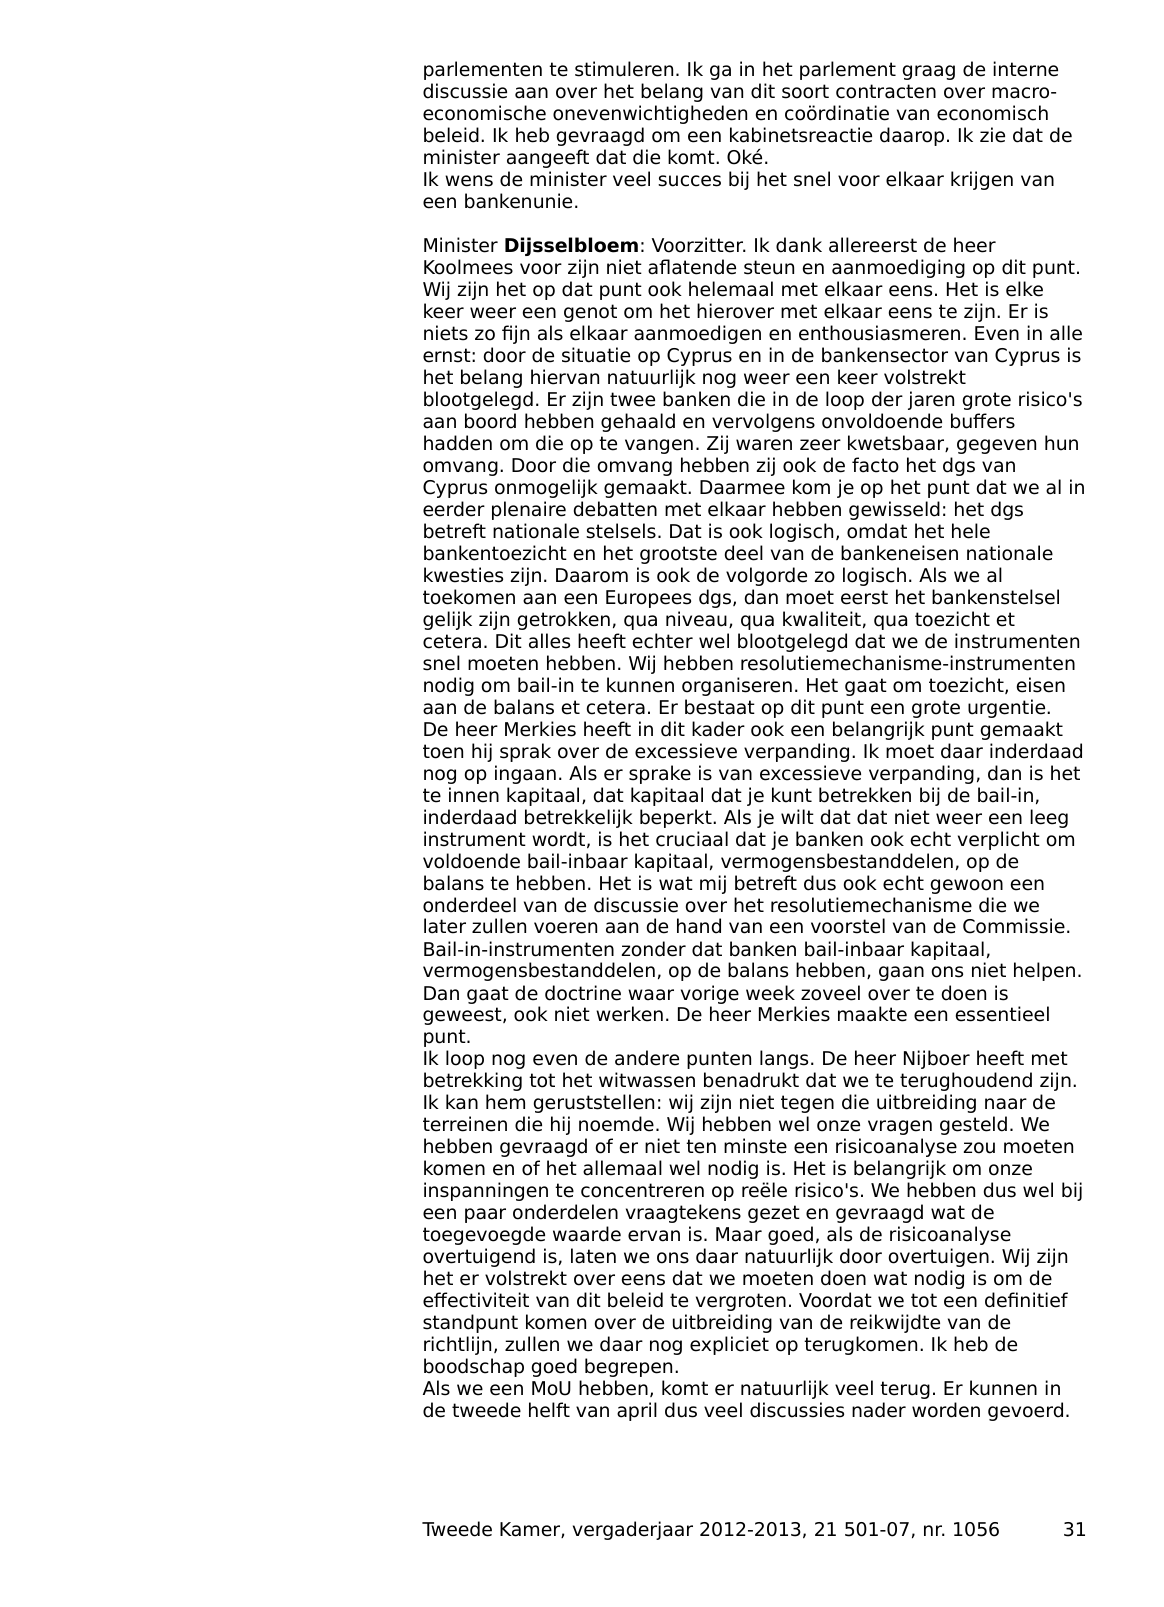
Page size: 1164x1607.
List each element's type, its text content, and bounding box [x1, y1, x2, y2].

text parlementen te stimuleren. Ik ga in het parlement graag de interne discussie aan over het belang van dit soort contracten over macro-economische onevenwichtigheden en coördinatie van economisch beleid. Ik heb gevraagd om een kabinetsreactie daarop. Ik zie dat de minister aangeeft dat die komt. Oké. [422, 59, 1087, 169]
text De heer Merkies heeft in dit kader ook een belangrijk punt gemaakt toen hij sprak over de excessieve verpanding. Ik moet daar inderdaad nog op ingaan. Als er sprake is van excessieve verpanding, dan is het te innen kapitaal, dat kapitaal dat je kunt betrekken bij de bail-in, inderdaad betrekkelijk beperkt. Als je wilt dat dat niet weer een leeg instrument wordt, is het cruciaal dat je banken ook echt verplicht om voldoende bail-inbaar kapitaal, vermogensbestanddelen, op de balans te hebben. Het is wat mij betreft dus ook echt gewoon een onderdeel van de discussie over het resolutiemechanisme die we later zullen voeren aan de hand van een voorstel van de Commissie. Bail-in-instrumenten zonder dat banken bail-inbaar kapitaal, vermogensbestanddelen, op de balans hebben, gaan ons niet helpen. Dan gaat de doctrine waar vorige week zoveel over te doen is geweest, ook niet werken. De heer Merkies maakte een essentieel punt. [422, 719, 1087, 1048]
text Ik wens de minister veel succes bij het snel voor elkaar krijgen van een bankenunie. [422, 169, 1087, 213]
text Ik loop nog even de andere punten langs. De heer Nijboer heeft met betrekking tot het witwassen benadrukt dat we te terughoudend zijn. Ik kan hem geruststellen: wij zijn niet tegen die uitbreiding naar de terreinen die hij noemde. Wij hebben wel onze vragen gesteld. We hebben gevraagd of er niet ten minste een risicoanalyse zou moeten komen en of het allemaal wel nodig is. Het is belangrijk om onze inspanningen te concentreren op reële risico's. We hebben dus wel bij een paar onderdelen vraagtekens gezet en gevraagd wat de toegevoegde waarde ervan is. Maar goed, als de risicoanalyse overtuigend is, laten we ons daar natuurlijk door overtuigen. Wij zijn het er volstrekt over eens dat we moeten doen wat nodig is om de effectiviteit van dit beleid te vergroten. Voordat we tot een definitief standpunt komen over de uitbreiding van de reikwijdte van de richtlijn, zullen we daar nog expliciet op terugkomen. Ik heb de boodschap goed begrepen. [422, 1048, 1087, 1378]
text Minister Dijsselbloem: Voorzitter. Ik dank allereerst de heer Koolmees voor zijn niet aflatende steun en aanmoediging op dit punt. Wij zijn het op dat punt ook helemaal met elkaar eens. Het is elke keer weer een genot om het hierover met elkaar eens te zijn. Er is niets zo fijn als elkaar aanmoedigen en enthousiasmeren. Even in alle ernst: door de situatie op Cyprus en in de bankensector van Cyprus is het belang hiervan natuurlijk nog weer een keer volstrekt blootgelegd. Er zijn twee banken die in de loop der jaren grote risico's aan boord hebben gehaald en vervolgens onvoldoende buffers hadden om die op te vangen. Zij waren zeer kwetsbaar, gegeven hun omvang. Door die omvang hebben zij ook de facto het dgs van Cyprus onmogelijk gemaakt. Daarmee kom je op het punt dat we al in eerder plenaire debatten met elkaar hebben gewisseld: het dgs betreft nationale stelsels. Dat is ook logisch, omdat het hele bankentoezicht en het grootste deel van de bankeneisen nationale kwesties zijn. Daarom is ook de volgorde zo logisch. Als we al toekomen aan een Europees dgs, dan moet eerst het bankenstelsel gelijk zijn getrokken, qua niveau, qua kwaliteit, qua toezicht et cetera. Dit alles heeft echter wel blootgelegd dat we de instrumenten snel moeten hebben. Wij hebben resolutiemechanisme-instrumenten nodig om bail-in te kunnen organiseren. Het gaat om toezicht, eisen aan de balans et cetera. Er bestaat op dit punt een grote urgentie. [422, 235, 1087, 719]
text Als we een MoU hebben, komt er natuurlijk veel terug. Er kunnen in de tweede helft van april dus veel discussies nader worden gevoerd. [422, 1378, 1087, 1422]
